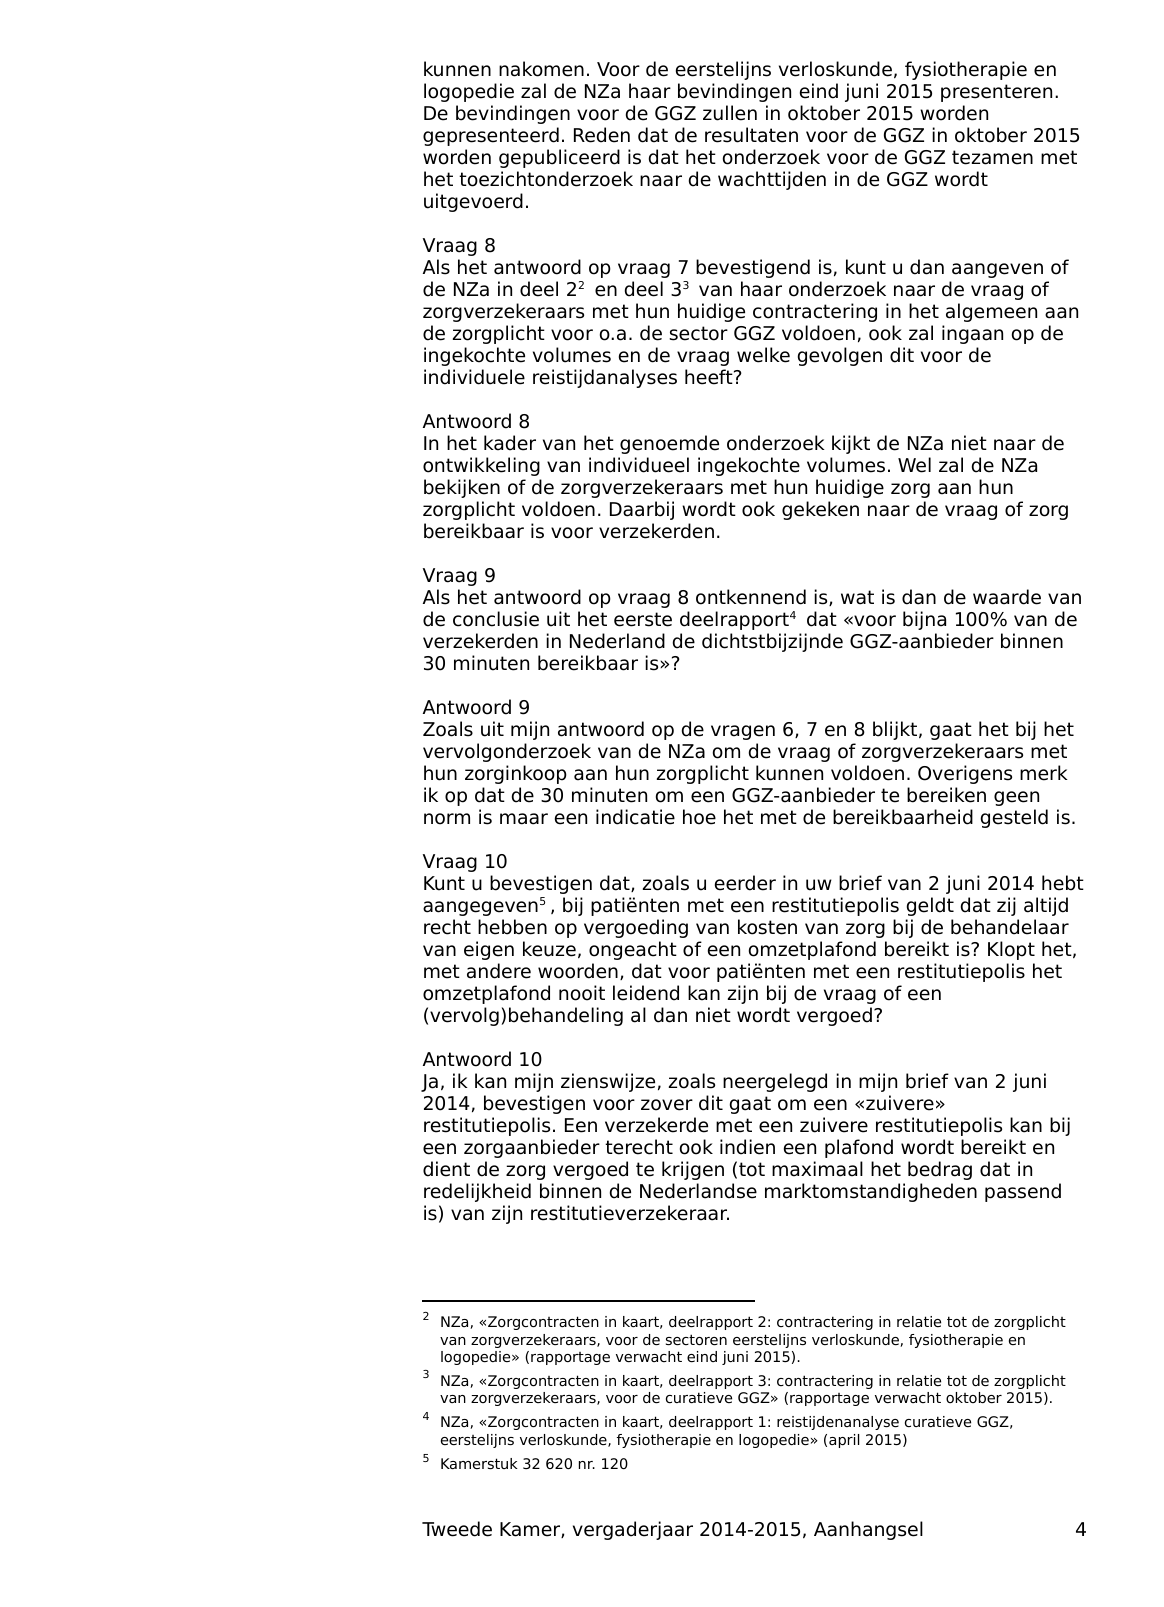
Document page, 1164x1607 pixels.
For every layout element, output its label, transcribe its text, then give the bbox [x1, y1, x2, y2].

text Zoals uit mijn antwoord op de vragen 6, 7 en 8 blijkt, gaat het bij het vervolgonderzoek van de NZa om de vraag of zorgverzekeraars met hun zorginkoop aan hun zorgplicht kunnen voldoen. Overigens merk ik op dat de 30 minuten om een GGZ-aanbieder te bereiken geen norm is maar een indicatie hoe het met de bereikbaarheid gesteld is. [422, 719, 1087, 829]
text Kamerstuk 32 620 nr. 120 [422, 1452, 1087, 1474]
text Antwoord 8 [422, 411, 1087, 433]
text Ja, ik kan mijn zienswijze, zoals neergelegd in mijn brief van 2 juni 2014, bevestigen voor zover dit gaat om een «zuivere» restitutiepolis. Een verzekerde met een zuivere restitutiepolis kan bij een zorgaanbieder terecht ook indien een plafond wordt bereikt en dient de zorg vergoed te krijgen (tot maximaal het bedrag dat in redelijkheid binnen de Nederlandse marktomstandigheden passend is) van zijn restitutieverzekeraar. [422, 1071, 1087, 1225]
text kunnen nakomen. Voor de eerstelijns verloskunde, fysiotherapie en logopedie zal de NZa haar bevindingen eind juni 2015 presenteren. De bevindingen voor de GGZ zullen in oktober 2015 worden gepresenteerd. Reden dat de resultaten voor de GGZ in oktober 2015 worden gepubliceerd is dat het onderzoek voor de GGZ tezamen met het toezichtonderzoek naar de wachttijden in de GGZ wordt uitgevoerd. [422, 59, 1087, 213]
text Antwoord 9 [422, 697, 1087, 719]
text Als het antwoord op vraag 7 bevestigend is, kunt u dan aangeven of de NZa in deel 2 en deel 3 van haar onderzoek naar de vraag of zorgverzekeraars met hun huidige contractering in het algemeen aan de zorgplicht voor o.a. de sector GGZ voldoen, ook zal ingaan op de ingekochte volumes en de vraag welke gevolgen dit voor de individuele reistijdanalyses heeft? [422, 257, 1087, 389]
text NZa, «Zorgcontracten in kaart, deelrapport 2: contractering in relatie tot de zorgplicht van zorgverzekeraars, voor de sectoren eerstelijns verloskunde, fysiotherapie en logopedie» (rapportage verwacht eind juni 2015). [422, 1310, 1087, 1366]
text Kunt u bevestigen dat, zoals u eerder in uw brief van 2 juni 2014 hebt aangegeven, bij patiënten met een restitutiepolis geldt dat zij altijd recht hebben op vergoeding van kosten van zorg bij de behandelaar van eigen keuze, ongeacht of een omzetplafond bereikt is? Klopt het, met andere woorden, dat voor patiënten met een restitutiepolis het omzetplafond nooit leidend kan zijn bij de vraag of een (vervolg)behandeling al dan niet wordt vergoed? [422, 873, 1087, 1027]
text Vraag 9 [422, 565, 1087, 587]
text Antwoord 10 [422, 1049, 1087, 1071]
text Vraag 10 [422, 851, 1087, 873]
text Als het antwoord op vraag 8 ontkennend is, wat is dan de waarde van de conclusie uit het eerste deelrapport dat «voor bijna 100% van de verzekerden in Nederland de dichtstbijzijnde GGZ-aanbieder binnen 30 minuten bereikbaar is»? [422, 587, 1087, 675]
text Vraag 8 [422, 235, 1087, 257]
text In het kader van het genoemde onderzoek kijkt de NZa niet naar de ontwikkeling van individueel ingekochte volumes. Wel zal de NZa bekijken of de zorgverzekeraars met hun huidige zorg aan hun zorgplicht voldoen. Daarbij wordt ook gekeken naar de vraag of zorg bereikbaar is voor verzekerden. [422, 433, 1087, 543]
text NZa, «Zorgcontracten in kaart, deelrapport 3: contractering in relatie tot de zorgplicht van zorgverzekeraars, voor de curatieve GGZ» (rapportage verwacht oktober 2015). [422, 1368, 1087, 1407]
text NZa, «Zorgcontracten in kaart, deelrapport 1: reistijdenanalyse curatieve GGZ, eerstelijns verloskunde, fysiotherapie en logopedie» (april 2015) [422, 1410, 1087, 1449]
